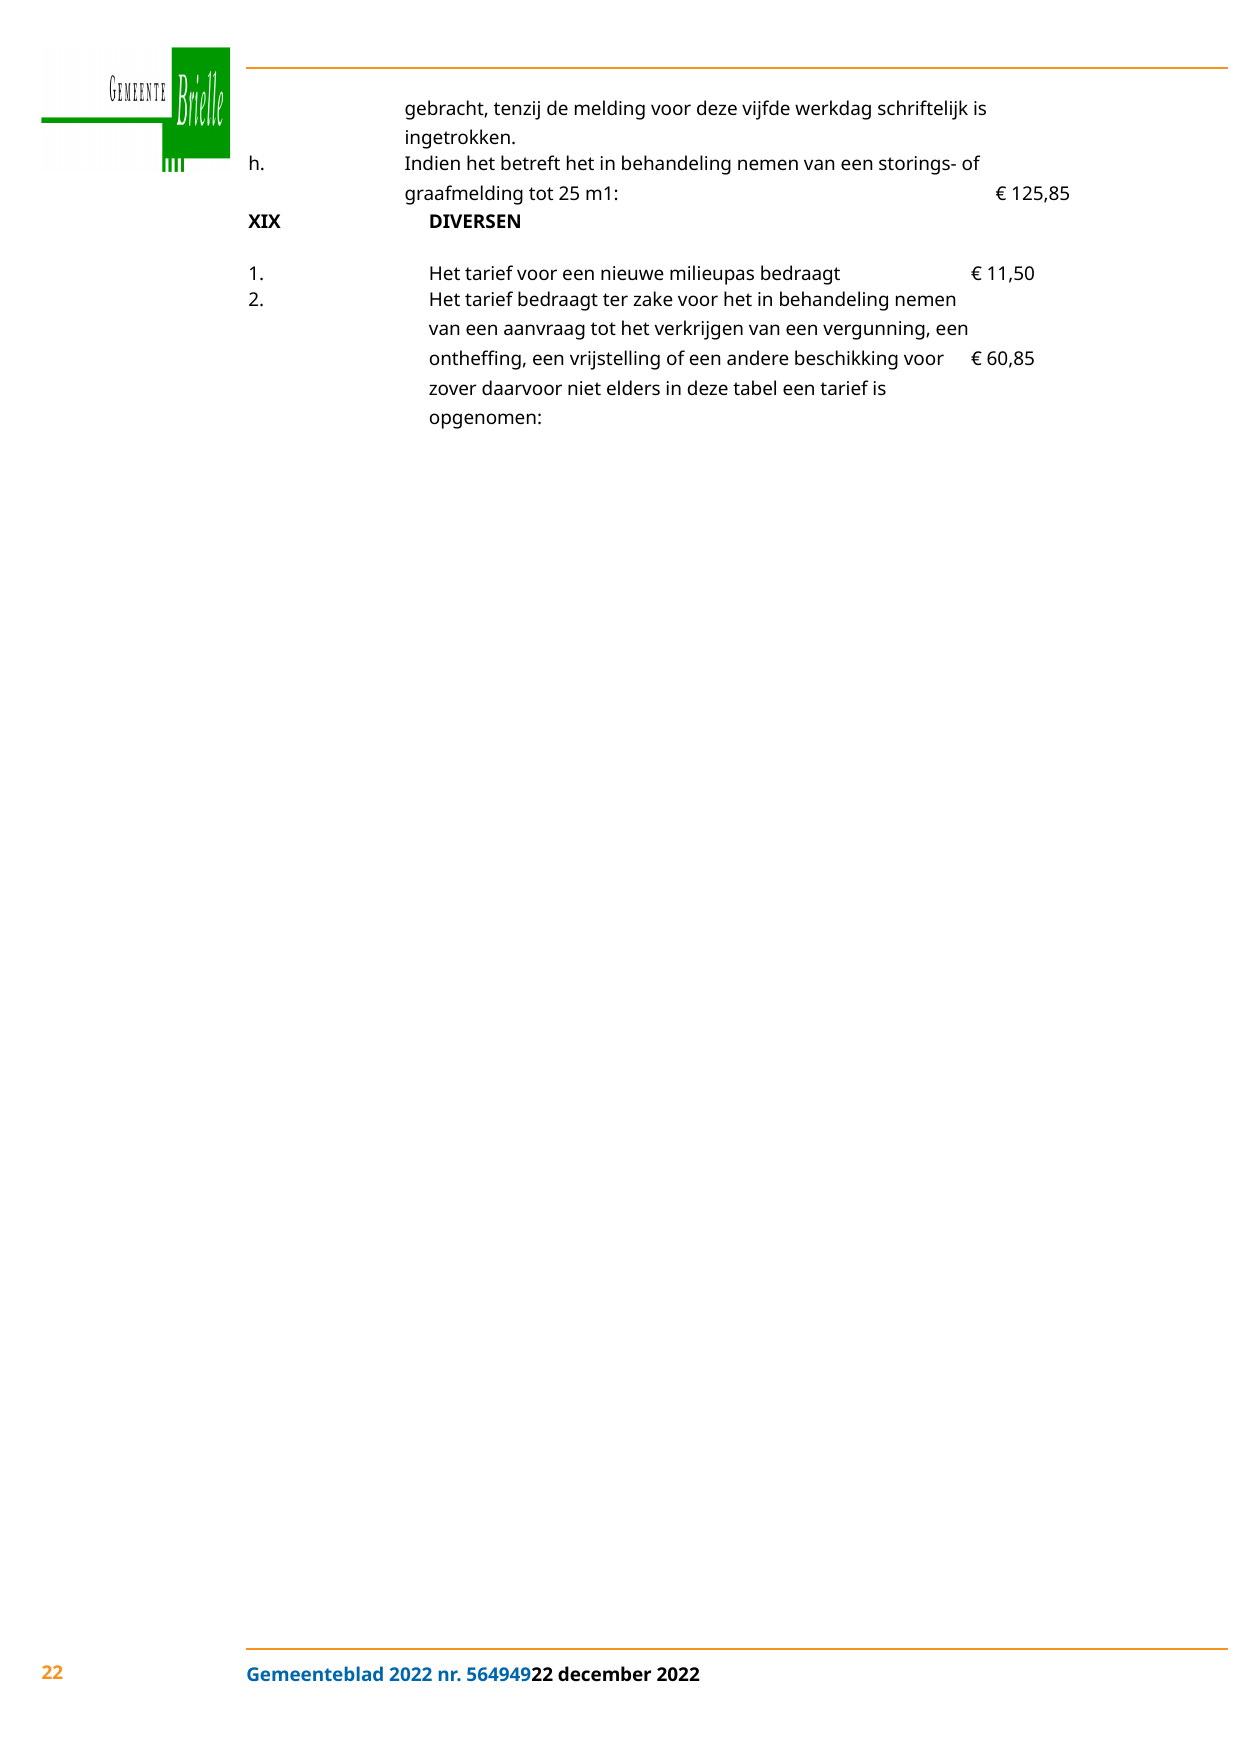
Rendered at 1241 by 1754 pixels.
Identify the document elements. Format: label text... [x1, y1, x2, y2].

table_cell gebracht, tenzij de melding voor deze vijfde werkdag schriftelijk is ingetrokken. [404, 95, 995, 150]
table_header XIX [248, 209, 429, 234]
table_cell € 60,85 [971, 286, 1152, 430]
table_cell € 11,50 [971, 260, 1152, 286]
table_cell [429, 235, 971, 260]
picture [41, 47, 231, 172]
table_cell Het tarief bedraagt ter zake voor het in behandeling nemen van een aanvraag tot het verkrijgen van een vergunning, een ontheffing, een vrijstelling of een andere beschikking voor zover daarvoor niet elders in deze tabel een tarief is opgenomen: [429, 286, 971, 430]
table_header DIVERSEN [429, 209, 971, 234]
table_cell h. [248, 150, 404, 205]
table_cell Indien het betreft het in behandeling nemen van een storings- of graafmelding tot 25 m1: [404, 150, 995, 205]
table_cell [995, 95, 1152, 150]
table_cell Het tarief voor een nieuwe milieupas bedraagt [429, 260, 971, 286]
table_cell € 125,85 [995, 150, 1152, 205]
table_cell [248, 95, 404, 150]
table_cell [971, 235, 1152, 260]
table_cell [248, 235, 429, 260]
table_cell 1. [248, 260, 429, 286]
table_cell 2. [248, 286, 429, 430]
table_header [971, 209, 1152, 234]
